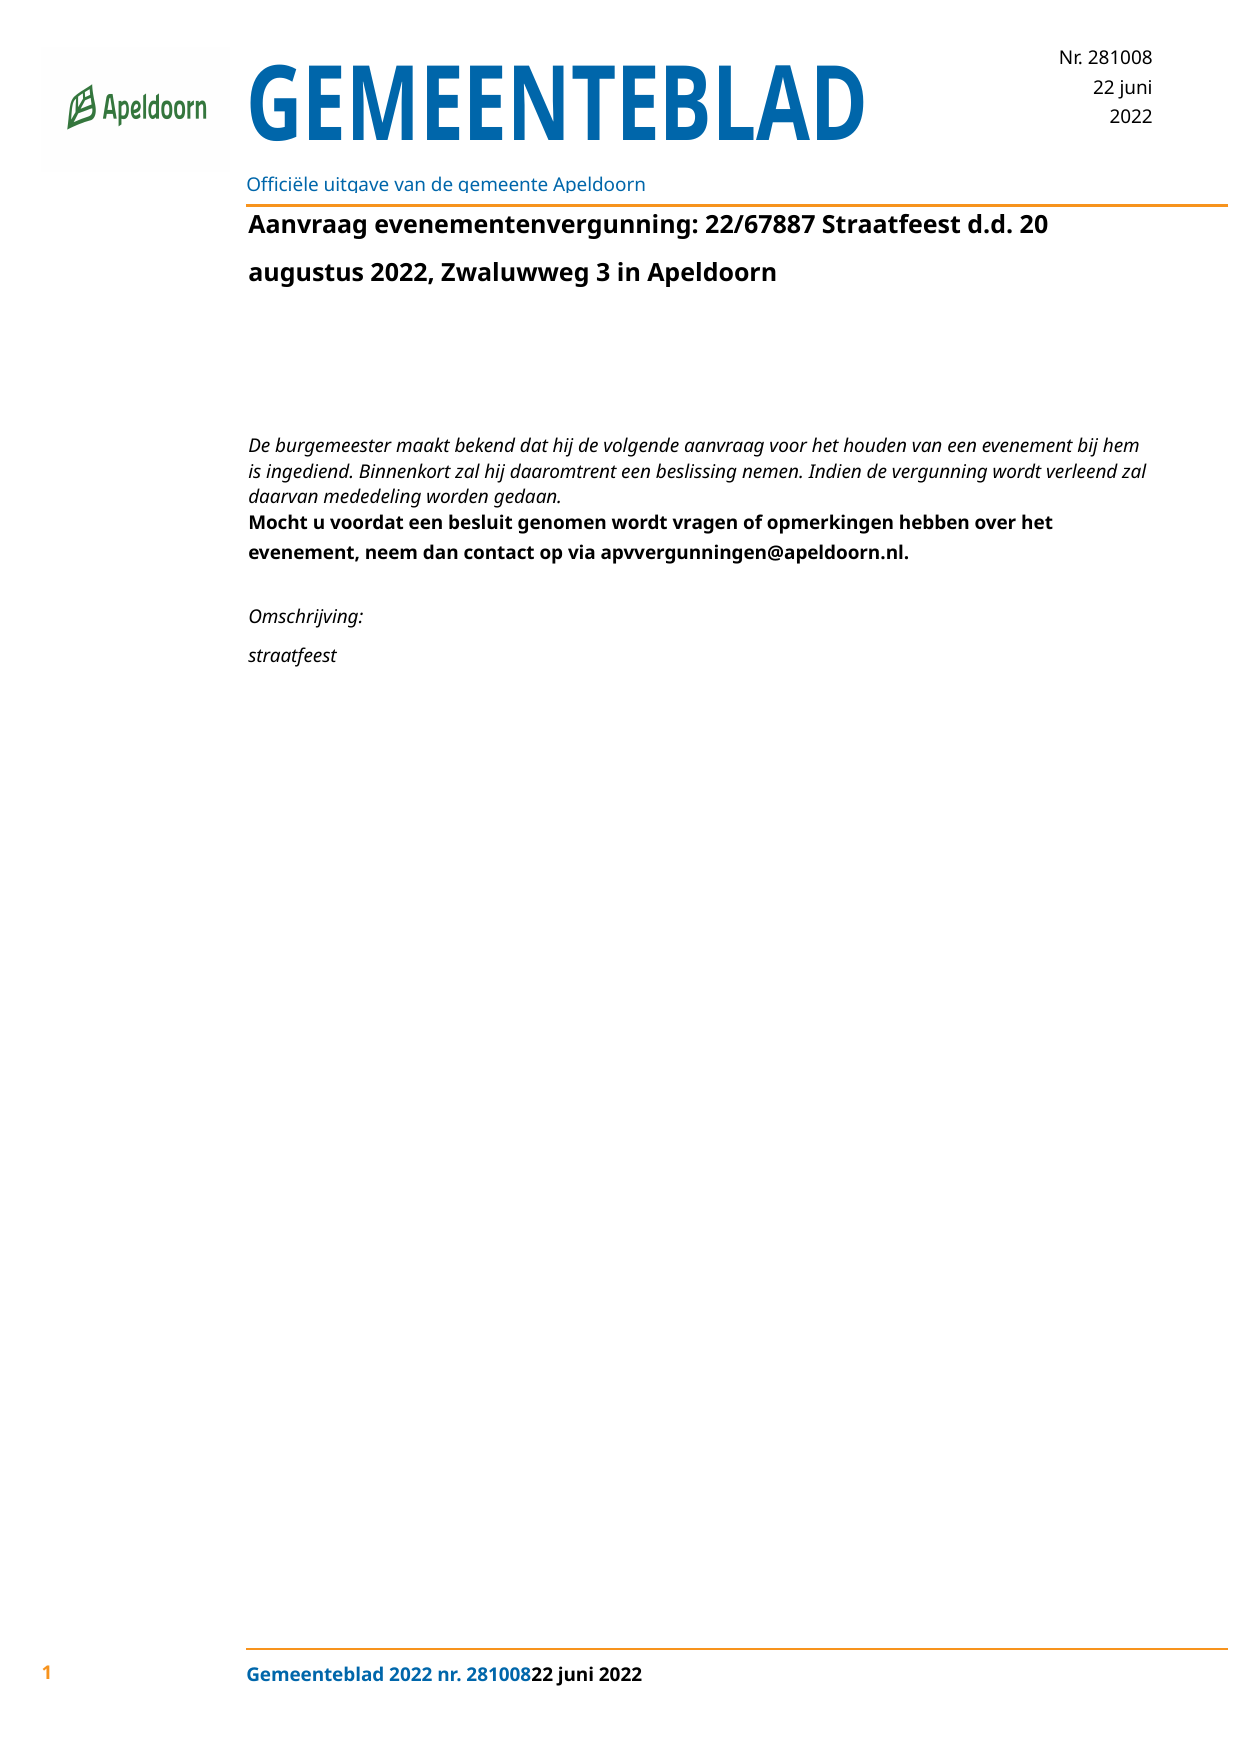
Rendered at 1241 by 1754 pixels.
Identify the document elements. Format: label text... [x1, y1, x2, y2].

text Omschrijving: [248, 603, 1152, 629]
text straatfeest [248, 642, 1152, 668]
picture [41, 47, 231, 172]
text Aanvraag evenementenvergunning: 22/67887 Straatfeest d.d. 20 augustus 2022, Zwaluwweg 3 in Apeldoorn [248, 207, 1152, 288]
text De burgemeester maakt bekend dat hij de volgende aanvraag voor het houden van een evenement bij hem is ingediend. Binnenkort zal hij daaromtrent een beslissing nemen. Indien de vergunning wordt verleend zal daarvan mededeling worden gedaan. [248, 432, 1152, 509]
text Mocht u voordat een besluit genomen wordt vragen of opmerkingen hebben over het evenement, neem dan contact op via apvvergunningen@apeldoorn.nl. [248, 509, 1152, 565]
